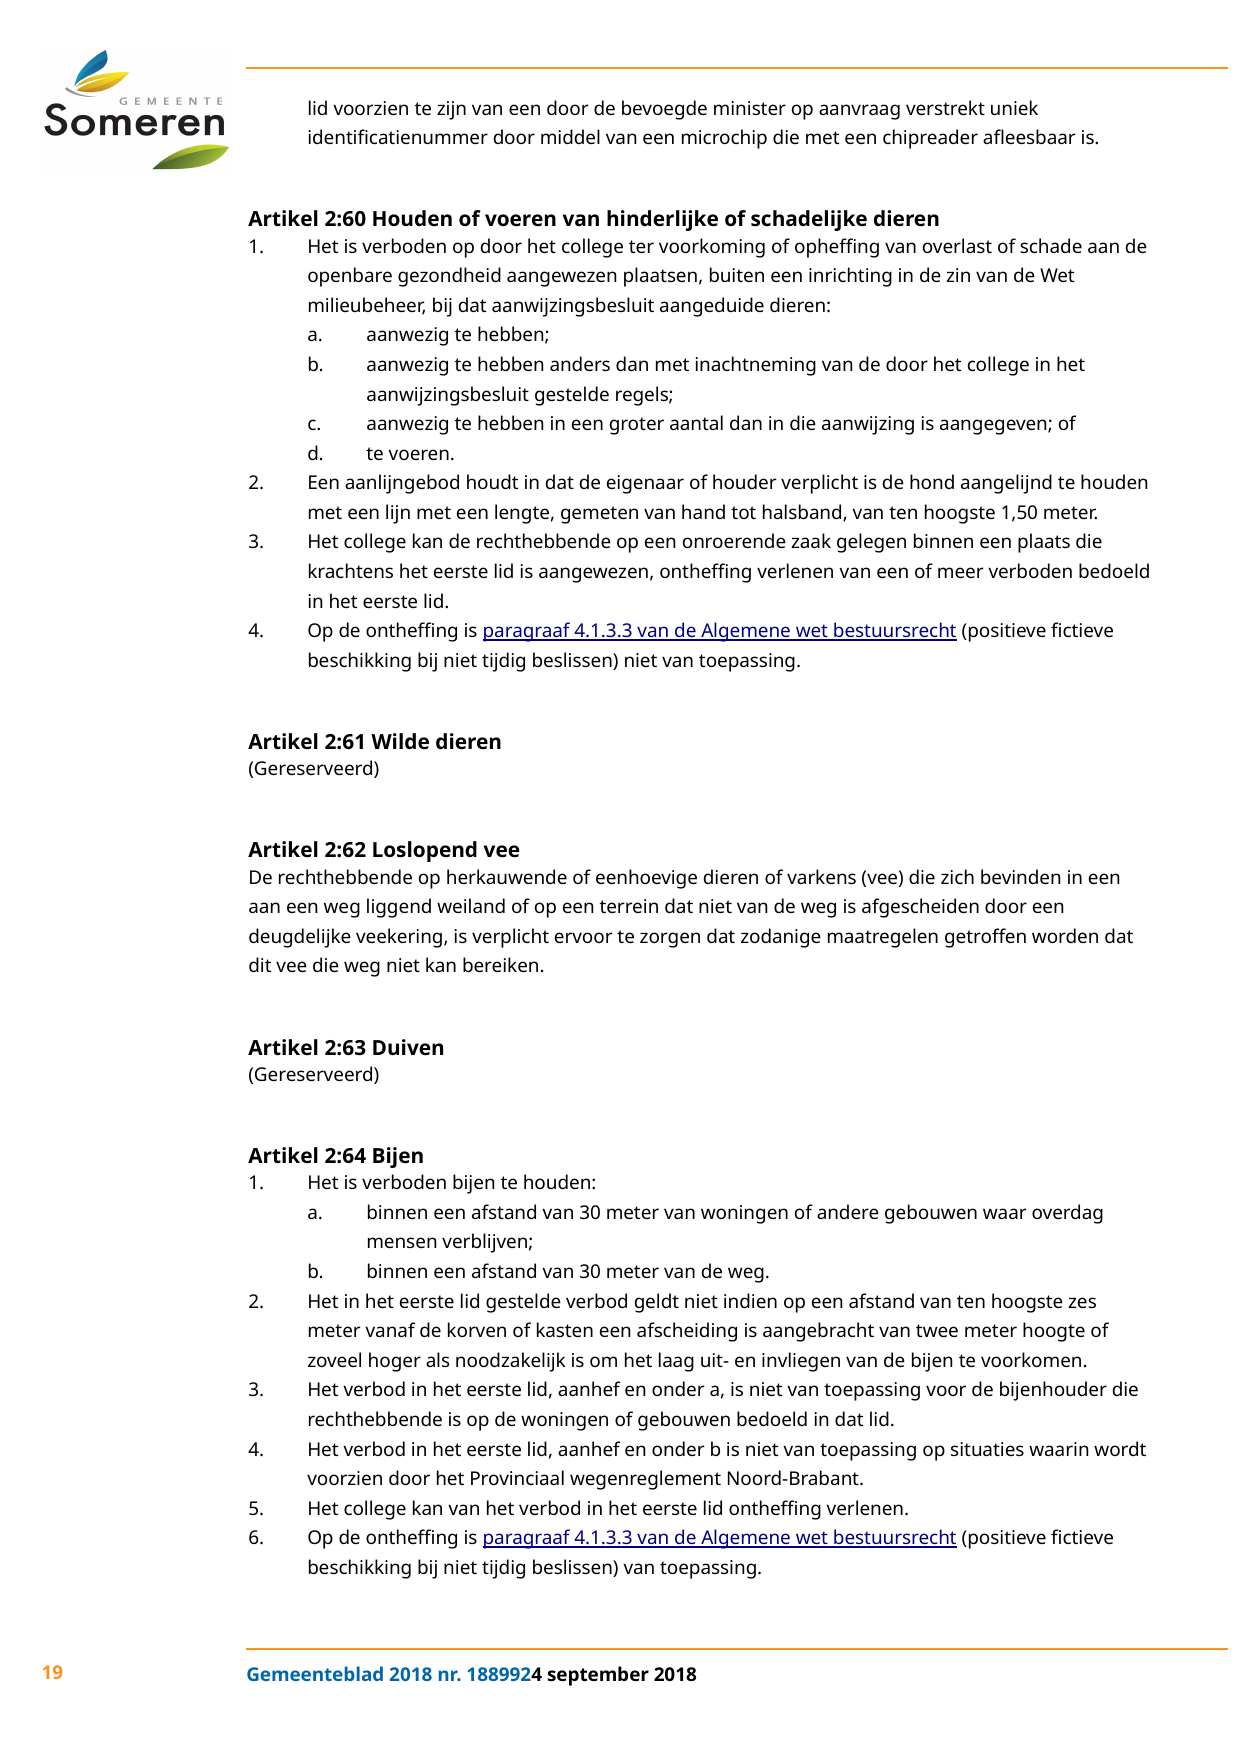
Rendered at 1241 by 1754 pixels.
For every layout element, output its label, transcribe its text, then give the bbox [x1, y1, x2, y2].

list Het college kan van het verbod in het eerste lid ontheffing verlenen. [248, 1495, 1152, 1521]
text Artikel 2:60 Houden of voeren van hinderlijke of schadelijke dieren [248, 204, 1152, 233]
text (Gereserveerd) [248, 1061, 1152, 1087]
list Een aanlijngebod houdt in dat de eigenaar of houder verplicht is de hond aangelijnd te houden met een lijn met een lengte, gemeten van hand tot halsband, van ten hoogste 1,50 meter. [248, 469, 1152, 525]
list aanwezig te hebben in een groter aantal dan in die aanwijzing is aangegeven; of [307, 410, 1152, 436]
list binnen een afstand van 30 meter van woningen of andere gebouwen waar overdag mensen verblijven; [307, 1199, 1152, 1254]
text (Gereserveerd) [248, 755, 1152, 781]
picture [41, 47, 231, 172]
list Het verbod in het eerste lid, aanhef en onder a, is niet van toepassing voor de bijenhouder die rechthebbende is op de woningen of gebouwen bedoeld in dat lid. [248, 1377, 1152, 1432]
text De rechthebbende op herkauwende of eenhoevige dieren of varkens (vee) die zich bevinden in een aan een weg liggend weiland of op een terrein dat niet van de weg is afgescheiden door een deugdelijke veekering, is verplicht ervoor te zorgen dat zodanige maatregelen getroffen worden dat dit vee die weg niet kan bereiken. [248, 864, 1152, 978]
list aanwezig te hebben; [307, 322, 1152, 347]
text Artikel 2:62 Loslopend vee [248, 835, 1152, 864]
list Het in het eerste lid gestelde verbod geldt niet indien op een afstand van ten hoogste zes meter vanaf de korven of kasten een afscheiding is aangebracht van twee meter hoogte of zoveel hoger als noodzakelijk is om het laag uit- en invliegen van de bijen te voorkomen. [248, 1288, 1152, 1373]
list te voeren. [307, 440, 1152, 466]
list Op de ontheffing is paragraaf 4.1.3.3 van de Algemene wet bestuursrecht (positieve fictieve beschikking bij niet tijdig beslissen) niet van toepassing. [248, 617, 1152, 673]
list Op de ontheffing is paragraaf 4.1.3.3 van de Algemene wet bestuursrecht (positieve fictieve beschikking bij niet tijdig beslissen) van toepassing. [248, 1524, 1152, 1580]
list lid voorzien te zijn van een door de bevoegde minister op aanvraag verstrekt uniek identificatienummer door middel van een microchip die met een chipreader afleesbaar is. [248, 95, 1152, 150]
list Het is verboden bijen te houden: [248, 1169, 1152, 1195]
text Artikel 2:63 Duiven [248, 1033, 1152, 1061]
list Het is verboden op door het college ter voorkoming of opheffing van overlast of schade aan de openbare gezondheid aangewezen plaatsen, buiten een inrichting in de zin van de Wet milieubeheer, bij dat aanwijzingsbesluit aangeduide dieren: [248, 233, 1152, 318]
list aanwezig te hebben anders dan met inachtneming van de door het college in het aanwijzingsbesluit gestelde regels; [307, 351, 1152, 406]
list Het college kan de rechthebbende op een onroerende zaak gelegen binnen een plaats die krachtens het eerste lid is aangewezen, ontheffing verlenen van een of meer verboden bedoeld in het eerste lid. [248, 529, 1152, 613]
list binnen een afstand van 30 meter van de weg. [307, 1258, 1152, 1284]
text Artikel 2:64 Bijen [248, 1141, 1152, 1169]
text Artikel 2:61 Wilde dieren [248, 727, 1152, 755]
list Het verbod in het eerste lid, aanhef en onder b is niet van toepassing op situaties waarin wordt voorzien door het Provinciaal wegenreglement Noord-Brabant. [248, 1436, 1152, 1491]
